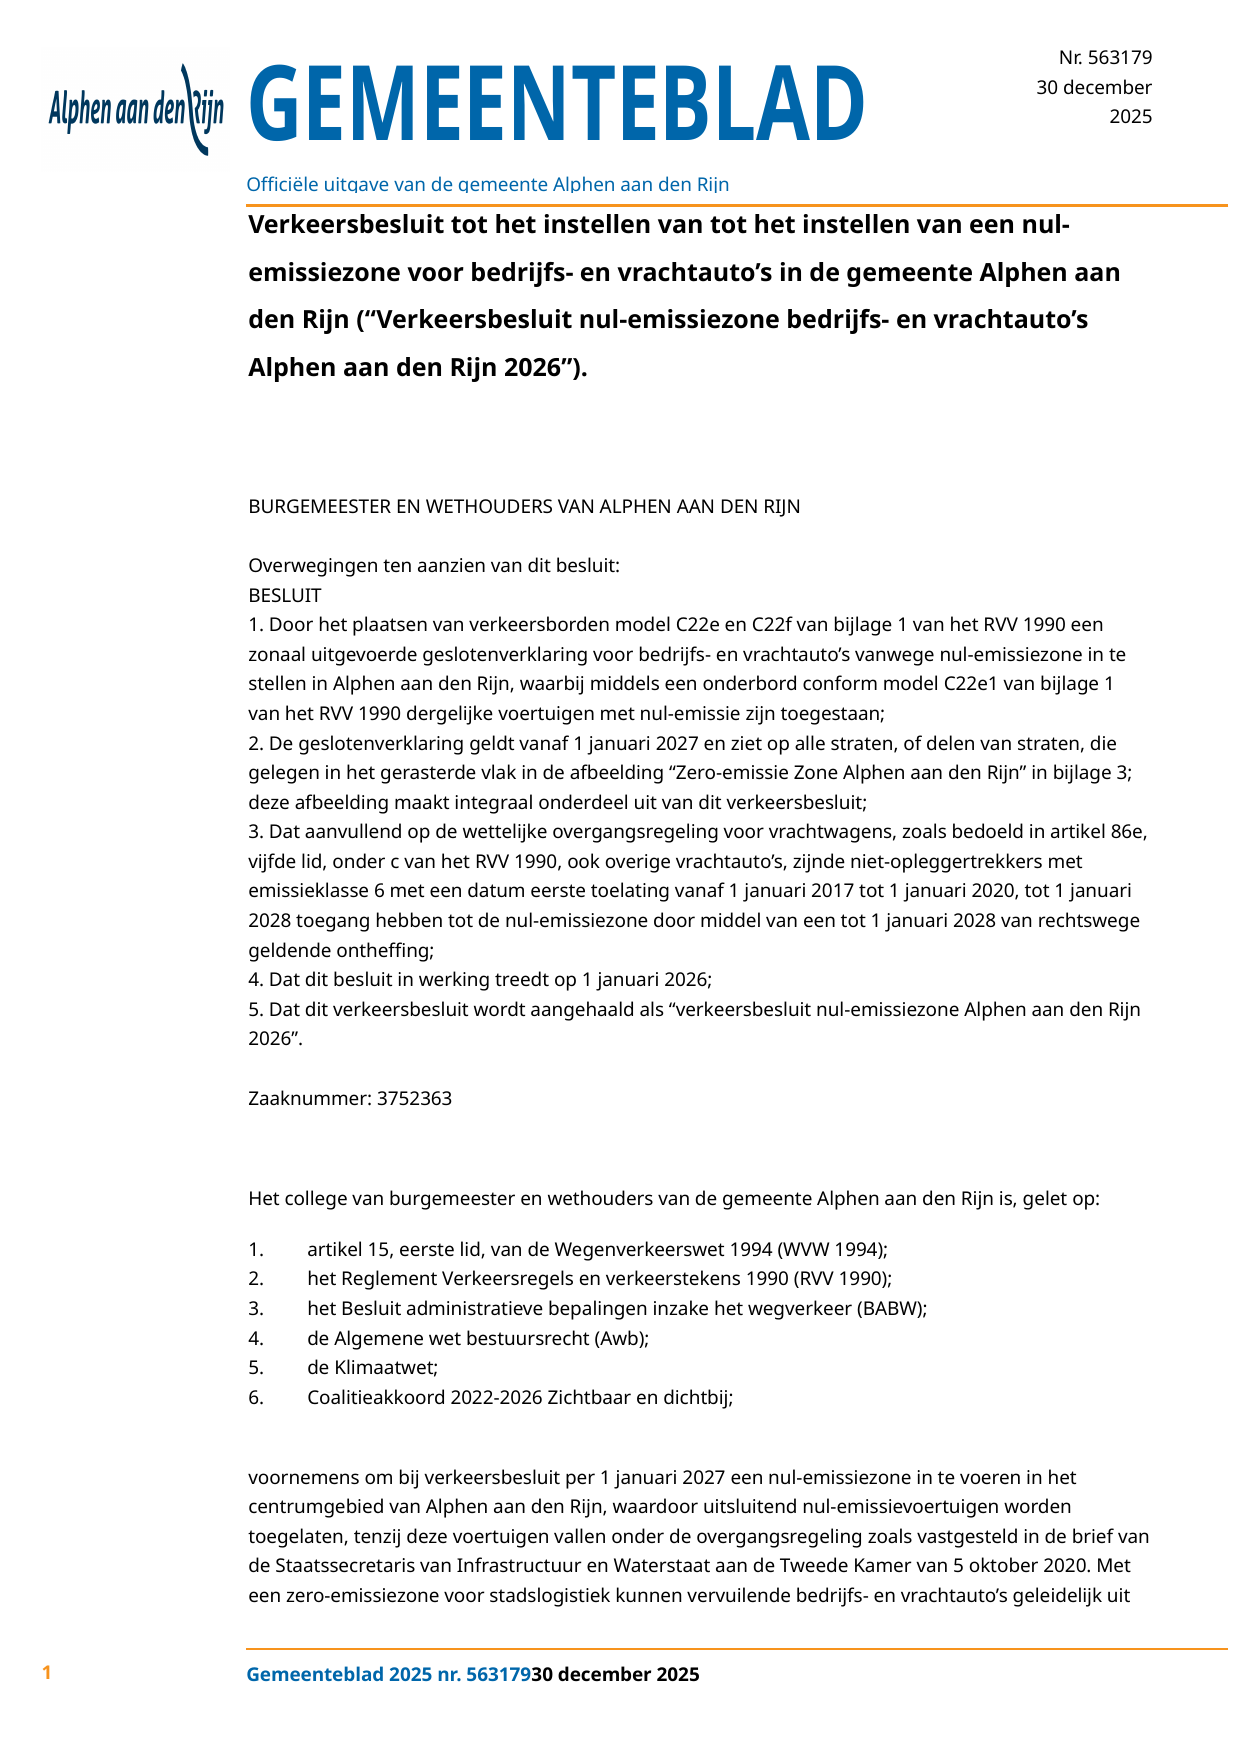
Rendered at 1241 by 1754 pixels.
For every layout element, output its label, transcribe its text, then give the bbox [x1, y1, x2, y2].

list Coalitieakkoord 2022-2026 Zichtbaar en dichtbij; [248, 1384, 1152, 1409]
text Overwegingen ten aanzien van dit besluit: [248, 552, 1152, 578]
text 2. De geslotenverklaring geldt vanaf 1 januari 2027 en ziet op alle straten, of delen van straten, die gelegen in het gerasterde vlak in de afbeelding “Zero-emissie Zone Alphen aan den Rijn” in bijlage 3; deze afbeelding maakt integraal onderdeel uit van dit verkeersbesluit; [248, 730, 1152, 814]
list de Klimaatwet; [248, 1354, 1152, 1380]
list de Algemene wet bestuursrecht (Awb); [248, 1325, 1152, 1350]
text 1. Door het plaatsen van verkeersborden model C22e en C22f van bijlage 1 van het RVV 1990 een zonaal uitgevoerde geslotenverklaring voor bedrijfs- en vrachtauto’s vanwege nul-emissiezone in te stellen in Alphen aan den Rijn, waarbij middels een onderbord conform model C22e1 van bijlage 1 van het RVV 1990 dergelijke voertuigen met nul-emissie zijn toegestaan; [248, 611, 1152, 726]
list het Reglement Verkeersregels en verkeerstekens 1990 (RVV 1990); [248, 1266, 1152, 1291]
text BURGEMEESTER EN WETHOUDERS VAN ALPHEN AAN DEN RIJN [248, 493, 1152, 519]
list het Besluit administratieve bepalingen inzake het wegverkeer (BABW); [248, 1295, 1152, 1321]
picture [41, 47, 231, 172]
list artikel 15, eerste lid, van de Wegenverkeerswet 1994 (WVW 1994); [248, 1236, 1152, 1262]
text Het college van burgemeester en wethouders van de gemeente Alphen aan den Rijn is, gelet op: [248, 1186, 1152, 1211]
text Zaaknummer: 3752363 [248, 1085, 1152, 1110]
text Verkeersbesluit tot het instellen van tot het instellen van een nul-emissiezone voor bedrijfs- en vrachtauto’s in de gemeente Alphen aan den Rijn (“Verkeersbesluit nul-emissiezone bedrijfs- en vrachtauto’s Alphen aan den Rijn 2026”). [248, 207, 1152, 384]
text 4. Dat dit besluit in werking treedt op 1 januari 2026; [248, 966, 1152, 992]
text voornemens om bij verkeersbesluit per 1 januari 2027 een nul-emissiezone in te voeren in het centrumgebied van Alphen aan den Rijn, waardoor uitsluitend nul-emissievoertuigen worden toegelaten, tenzij deze voertuigen vallen onder de overgangsregeling zoals vastgesteld in de brief van de Staatssecretaris van Infrastructuur en Waterstaat aan de Tweede Kamer van 5 oktober 2020. Met een zero-emissiezone voor stadslogistiek kunnen vervuilende bedrijfs- en vrachtauto’s geleidelijk uit [248, 1464, 1152, 1608]
text BESLUIT [248, 582, 1152, 607]
text 5. Dat dit verkeersbesluit wordt aangehaald als “verkeersbesluit nul-emissiezone Alphen aan den Rijn 2026”. [248, 996, 1152, 1051]
text 3. Dat aanvullend op de wettelijke overgangsregeling voor vrachtwagens, zoals bedoeld in artikel 86e, vijfde lid, onder c van het RVV 1990, ook overige vrachtauto’s, zijnde niet-opleggertrekkers met emissieklasse 6 met een datum eerste toelating vanaf 1 januari 2017 tot 1 januari 2020, tot 1 januari 2028 toegang hebben tot de nul-emissiezone door middel van een tot 1 januari 2028 van rechtswege geldende ontheffing; [248, 818, 1152, 962]
